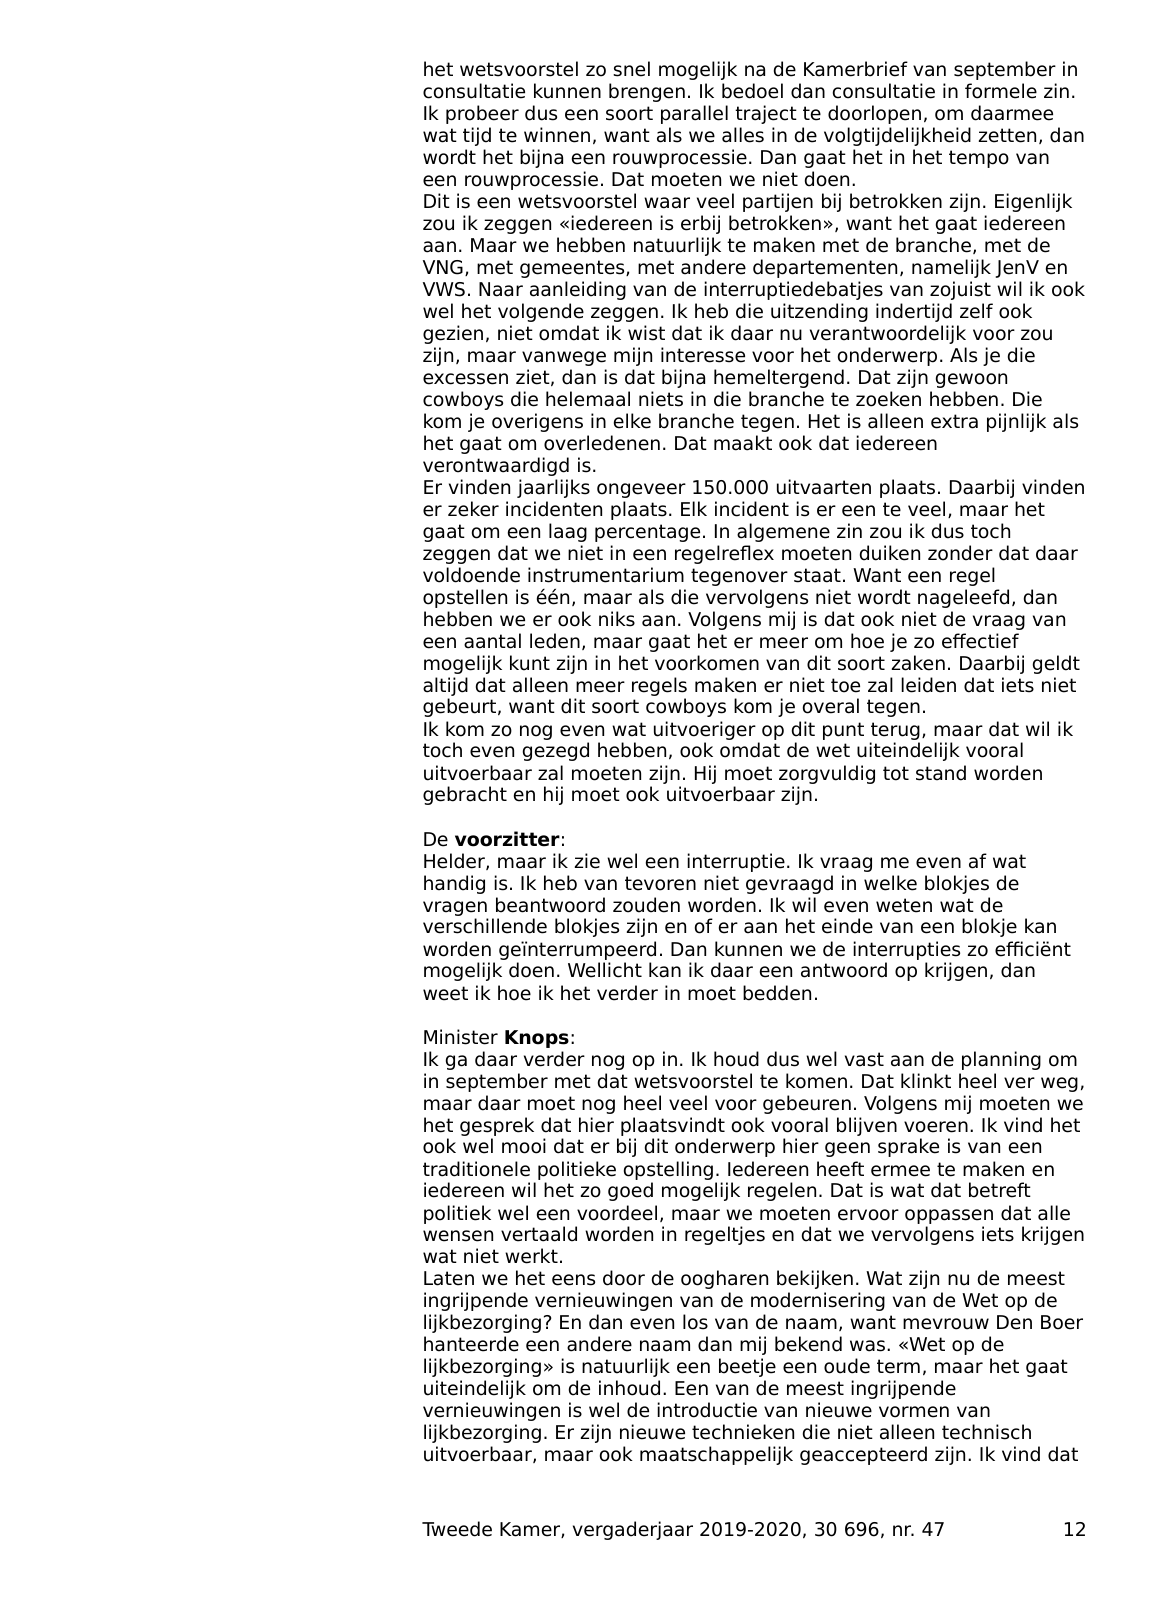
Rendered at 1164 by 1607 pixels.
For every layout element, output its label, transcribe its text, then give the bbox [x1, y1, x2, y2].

text Ik kom zo nog even wat uitvoeriger op dit punt terug, maar dat wil ik toch even gezegd hebben, ook omdat de wet uiteindelijk vooral uitvoerbaar zal moeten zijn. Hij moet zorgvuldig tot stand worden gebracht en hij moet ook uitvoerbaar zijn. [422, 718, 1087, 806]
text Ik ga daar verder nog op in. Ik houd dus wel vast aan de planning om in september met dat wetsvoorstel te komen. Dat klinkt heel ver weg, maar daar moet nog heel veel voor gebeuren. Volgens mij moeten we het gesprek dat hier plaatsvindt ook vooral blijven voeren. Ik vind het ook wel mooi dat er bij dit onderwerp hier geen sprake is van een traditionele politieke opstelling. Iedereen heeft ermee te maken en iedereen wil het zo goed mogelijk regelen. Dat is wat dat betreft politiek wel een voordeel, maar we moeten ervoor oppassen dat alle wensen vertaald worden in regeltjes en dat we vervolgens iets krijgen wat niet werkt. [422, 1048, 1087, 1268]
text Helder, maar ik zie wel een interruptie. Ik vraag me even af wat handig is. Ik heb van tevoren niet gevraagd in welke blokjes de vragen beantwoord zouden worden. Ik wil even weten wat de verschillende blokjes zijn en of er aan het einde van een blokje kan worden geïnterrumpeerd. Dan kunnen we de interrupties zo efficiënt mogelijk doen. Wellicht kan ik daar een antwoord op krijgen, dan weet ik hoe ik het verder in moet bedden. [422, 851, 1087, 1004]
text Dit is een wetsvoorstel waar veel partijen bij betrokken zijn. Eigenlijk zou ik zeggen «iedereen is erbij betrokken», want het gaat iedereen aan. Maar we hebben natuurlijk te maken met de branche, met de VNG, met gemeentes, met andere departementen, namelijk JenV en VWS. Naar aanleiding van de interruptiedebatjes van zojuist wil ik ook wel het volgende zeggen. Ik heb die uitzending indertijd zelf ook gezien, niet omdat ik wist dat ik daar nu verantwoordelijk voor zou zijn, maar vanwege mijn interesse voor het onderwerp. Als je die excessen ziet, dan is dat bijna hemeltergend. Dat zijn gewoon cowboys die helemaal niets in die branche te zoeken hebben. Die kom je overigens in elke branche tegen. Het is alleen extra pijnlijk als het gaat om overledenen. Dat maakt ook dat iedereen verontwaardigd is. [422, 191, 1087, 477]
text De voorzitter: [422, 828, 1087, 851]
text Minister Knops: [422, 1027, 1087, 1048]
text Laten we het eens door de oogharen bekijken. Wat zijn nu de meest ingrijpende vernieuwingen van de modernisering van de Wet op de lijkbezorging? En dan even los van de naam, want mevrouw Den Boer hanteerde een andere naam dan mij bekend was. «Wet op de lijkbezorging» is natuurlijk een beetje een oude term, maar het gaat uiteindelijk om de inhoud. Een van de meest ingrijpende vernieuwingen is wel de introductie van nieuwe vormen van lijkbezorging. Er zijn nieuwe technieken die niet alleen technisch uitvoerbaar, maar ook maatschappelijk geaccepteerd zijn. Ik vind dat [422, 1268, 1087, 1466]
text het wetsvoorstel zo snel mogelijk na de Kamerbrief van september in consultatie kunnen brengen. Ik bedoel dan consultatie in formele zin. Ik probeer dus een soort parallel traject te doorlopen, om daarmee wat tijd te winnen, want als we alles in de volgtijdelijkheid zetten, dan wordt het bijna een rouwprocessie. Dan gaat het in het tempo van een rouwprocessie. Dat moeten we niet doen. [422, 59, 1087, 191]
text Er vinden jaarlijks ongeveer 150.000 uitvaarten plaats. Daarbij vinden er zeker incidenten plaats. Elk incident is er een te veel, maar het gaat om een laag percentage. In algemene zin zou ik dus toch zeggen dat we niet in een regelreflex moeten duiken zonder dat daar voldoende instrumentarium tegenover staat. Want een regel opstellen is één, maar als die vervolgens niet wordt nageleefd, dan hebben we er ook niks aan. Volgens mij is dat ook niet de vraag van een aantal leden, maar gaat het er meer om hoe je zo effectief mogelijk kunt zijn in het voorkomen van dit soort zaken. Daarbij geldt altijd dat alleen meer regels maken er niet toe zal leiden dat iets niet gebeurt, want dit soort cowboys kom je overal tegen. [422, 477, 1087, 718]
